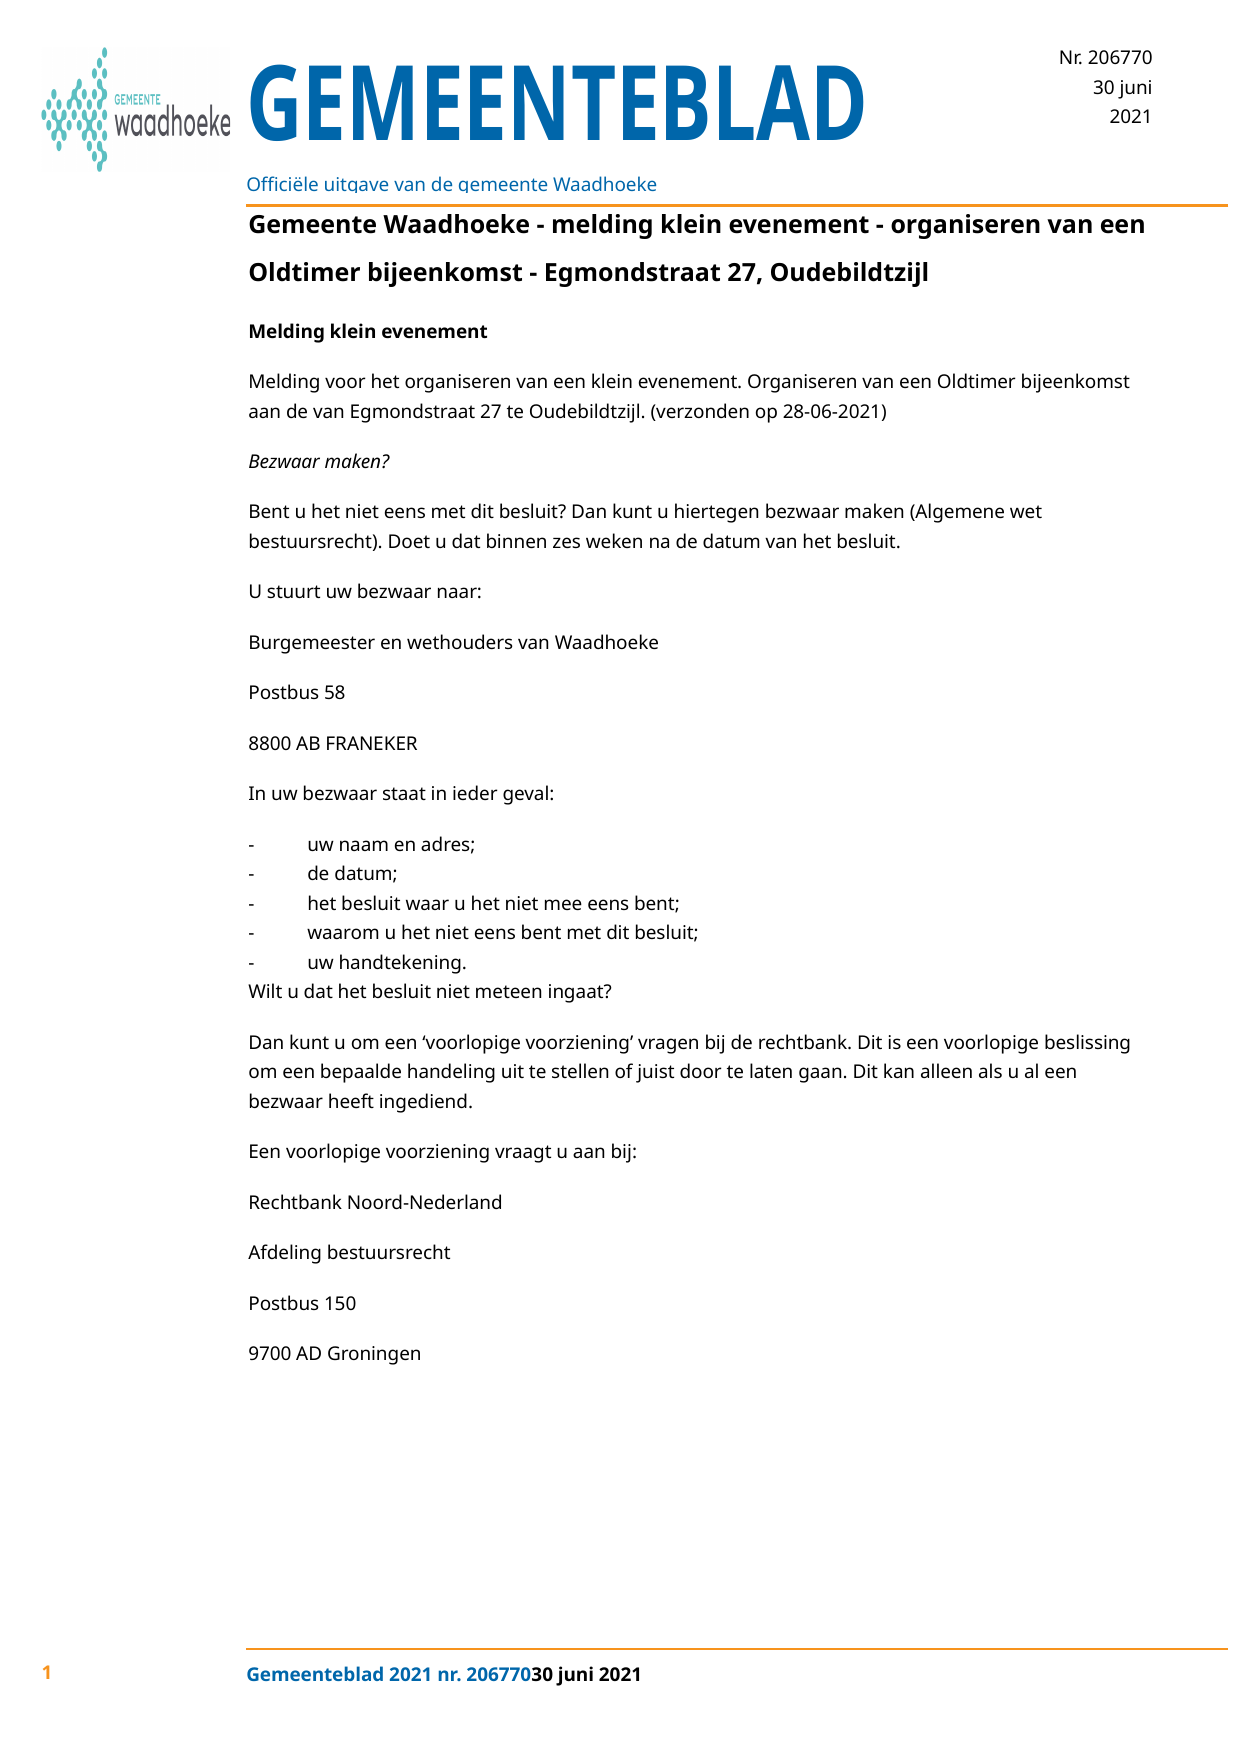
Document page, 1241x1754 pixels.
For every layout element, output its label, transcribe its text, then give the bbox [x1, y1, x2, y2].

text 9700 AD Groningen [248, 1340, 1152, 1366]
list uw naam en adres; [248, 831, 1152, 857]
text Bezwaar maken? [248, 448, 1152, 474]
text U stuurt uw bezwaar naar: [248, 579, 1152, 604]
text Melding voor het organiseren van een klein evenement. Organiseren van een Oldtimer bijeenkomst aan de van Egmondstraat 27 te Oudebildtzijl. (verzonden op 28-06-2021) [248, 368, 1152, 424]
text Afdeling bestuursrecht [248, 1239, 1152, 1265]
text In uw bezwaar staat in ieder geval: [248, 780, 1152, 806]
text Rechtbank Noord-Nederland [248, 1189, 1152, 1215]
text Gemeente Waadhoeke - melding klein evenement - organiseren van een Oldtimer bijeenkomst - Egmondstraat 27, Oudebildtzijl [248, 207, 1152, 288]
text 8800 AB FRANEKER [248, 730, 1152, 756]
list uw handtekening. [248, 949, 1152, 975]
text Postbus 58 [248, 679, 1152, 705]
text Burgemeester en wethouders van Waadhoeke [248, 629, 1152, 655]
list waarom u het niet eens bent met dit besluit; [248, 919, 1152, 945]
text Postbus 150 [248, 1290, 1152, 1316]
text Melding klein evenement [248, 318, 1152, 344]
list het besluit waar u het niet mee eens bent; [248, 890, 1152, 916]
text Bent u het niet eens met dit besluit? Dan kunt u hiertegen bezwaar maken (Algemene wet bestuursrecht). Doet u dat binnen zes weken na de datum van het besluit. [248, 499, 1152, 554]
text Wilt u dat het besluit niet meteen ingaat? [248, 979, 1152, 1004]
list de datum; [248, 860, 1152, 886]
picture [41, 47, 231, 172]
text Dan kunt u om een ‘voorlopige voorziening’ vragen bij de rechtbank. Dit is een voorlopige beslissing om een bepaalde handeling uit te stellen of juist door te laten gaan. Dit kan alleen als u al een bezwaar heeft ingediend. [248, 1029, 1152, 1114]
text Een voorlopige voorziening vraagt u aan bij: [248, 1139, 1152, 1164]
